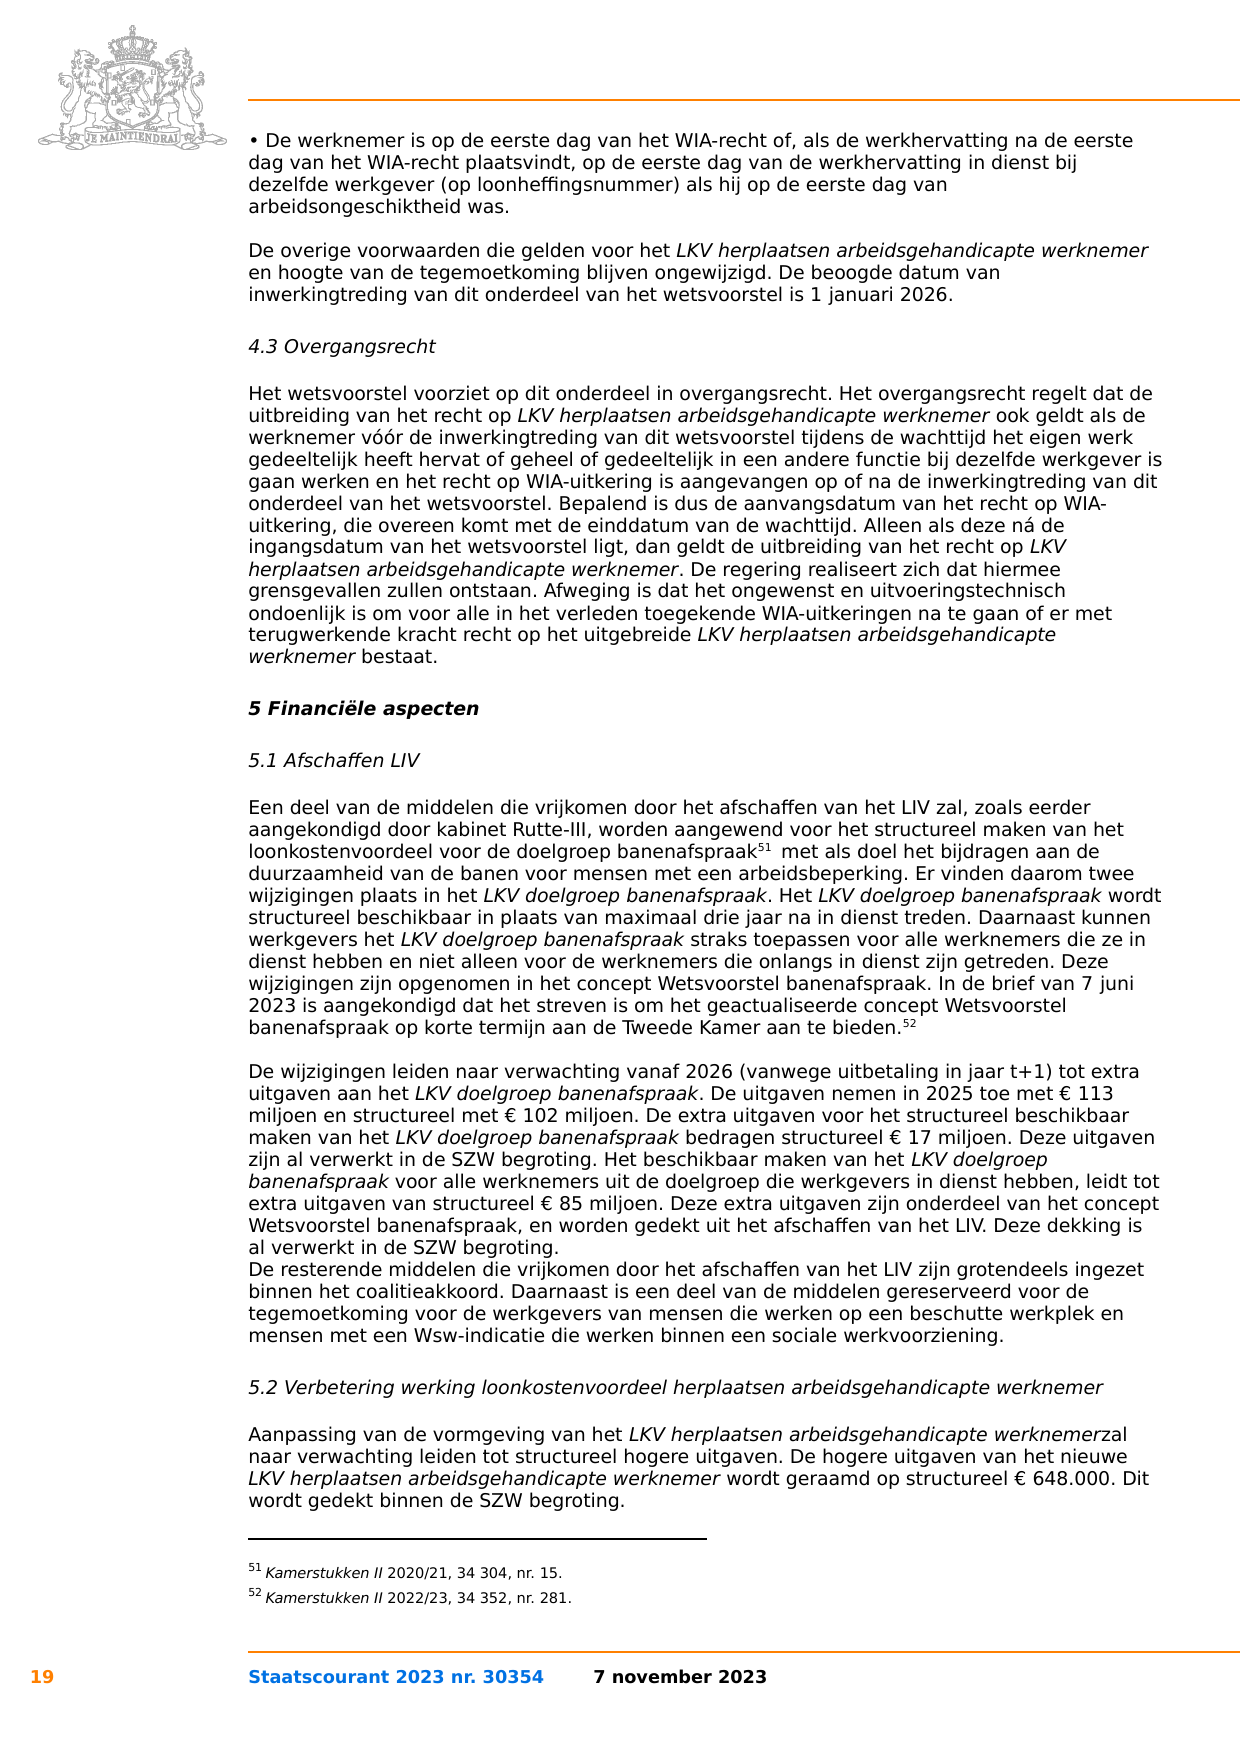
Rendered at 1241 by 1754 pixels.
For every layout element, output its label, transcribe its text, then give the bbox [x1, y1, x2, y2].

text Aanpassing van de vormgeving van het LKV herplaatsen arbeidsgehandicapte werknemerzal naar verwachting leiden tot structureel hogere uitgaven. De hogere uitgaven van het nieuwe LKV herplaatsen arbeidsgehandicapte werknemer wordt geraamd op structureel € 648.000. Dit wordt gedekt binnen de SZW begroting. [248, 1424, 1163, 1512]
subtitle 5.2 Verbetering werking loonkostenvoordeel herplaatsen arbeidsgehandicapte werknemer [248, 1377, 1163, 1399]
text De resterende middelen die vrijkomen door het afschaffen van het LIV zijn grotendeels ingezet binnen het coalitieakkoord. Daarnaast is een deel van de middelen gereserveerd voor de tegemoetkoming voor de werkgevers van mensen die werken op een beschutte werkplek en mensen met een Wsw-indicatie die werken binnen een sociale werkvoorziening. [248, 1259, 1163, 1347]
text Kamerstukken II 2020/21, 34 304, nr. 15. [248, 1561, 1163, 1583]
subtitle 5.1 Afschaffen LIV [248, 750, 1163, 772]
text De wijzigingen leiden naar verwachting vanaf 2026 (vanwege uitbetaling in jaar t+1) tot extra uitgaven aan het LKV doelgroep banenafspraak. De uitgaven nemen in 2025 toe met € 113 miljoen en structureel met € 102 miljoen. De extra uitgaven voor het structureel beschikbaar maken van het LKV doelgroep banenafspraak bedragen structureel € 17 miljoen. Deze uitgaven zijn al verwerkt in de SZW begroting. Het beschikbaar maken van het LKV doelgroep banenafspraak voor alle werknemers uit de doelgroep die werkgevers in dienst hebben, leidt tot extra uitgaven van structureel € 85 miljoen. Deze extra uitgaven zijn onderdeel van het concept Wetsvoorstel banenafspraak, en worden gedekt uit het afschaffen van het LIV. Deze dekking is al verwerkt in de SZW begroting. [248, 1061, 1163, 1259]
picture [38, 25, 227, 150]
subtitle 4.3 Overgangsrecht [248, 336, 1163, 358]
text De overige voorwaarden die gelden voor het LKV herplaatsen arbeidsgehandicapte werknemer en hoogte van de tegemoetkoming blijven ongewijzigd. De beoogde datum van inwerkingtreding van dit onderdeel van het wetsvoorstel is 1 januari 2026. [248, 240, 1163, 306]
text • De werknemer is op de eerste dag van het WIA-recht of, als de werkhervatting na de eerste dag van het WIA-recht plaatsvindt, op de eerste dag van de werkhervatting in dienst bij dezelfde werkgever (op loonheffingsnummer) als hij op de eerste dag van arbeidsongeschiktheid was. [248, 130, 1163, 218]
text Kamerstukken II 2022/23, 34 352, nr. 281. [248, 1586, 1163, 1608]
subtitle 5 Financiële aspecten [248, 698, 1163, 720]
text Het wetsvoorstel voorziet op dit onderdeel in overgangsrecht. Het overgangsrecht regelt dat de uitbreiding van het recht op LKV herplaatsen arbeidsgehandicapte werknemer ook geldt als de werknemer vóór de inwerkingtreding van dit wetsvoorstel tijdens de wachttijd het eigen werk gedeeltelijk heeft hervat of geheel of gedeeltelijk in een andere functie bij dezelfde werkgever is gaan werken en het recht op WIA-uitkering is aangevangen op of na de inwerkingtreding van dit onderdeel van het wetsvoorstel. Bepalend is dus de aanvangsdatum van het recht op WIA-uitkering, die overeen komt met de einddatum van de wachttijd. Alleen als deze ná de ingangsdatum van het wetsvoorstel ligt, dan geldt de uitbreiding van het recht op LKV herplaatsen arbeidsgehandicapte werknemer. De regering realiseert zich dat hiermee grensgevallen zullen ontstaan. Afweging is dat het ongewenst en uitvoeringstechnisch ondoenlijk is om voor alle in het verleden toegekende WIA-uitkeringen na te gaan of er met terugwerkende kracht recht op het uitgebreide LKV herplaatsen arbeidsgehandicapte werknemer bestaat. [248, 383, 1163, 668]
text Een deel van de middelen die vrijkomen door het afschaffen van het LIV zal, zoals eerder aangekondigd door kabinet Rutte-III, worden aangewend voor het structureel maken van het loonkostenvoordeel voor de doelgroep banenafspraak met als doel het bijdragen aan de duurzaamheid van de banen voor mensen met een arbeidsbeperking. Er vinden daarom twee wijzigingen plaats in het LKV doelgroep banenafspraak. Het LKV doelgroep banenafspraak wordt structureel beschikbaar in plaats van maximaal drie jaar na in dienst treden. Daarnaast kunnen werkgevers het LKV doelgroep banenafspraak straks toepassen voor alle werknemers die ze in dienst hebben en niet alleen voor de werknemers die onlangs in dienst zijn getreden. Deze wijzigingen zijn opgenomen in het concept Wetsvoorstel banenafspraak. In de brief van 7 juni 2023 is aangekondigd dat het streven is om het geactualiseerde concept Wetsvoorstel banenafspraak op korte termijn aan de Tweede Kamer aan te bieden. [248, 797, 1163, 1039]
